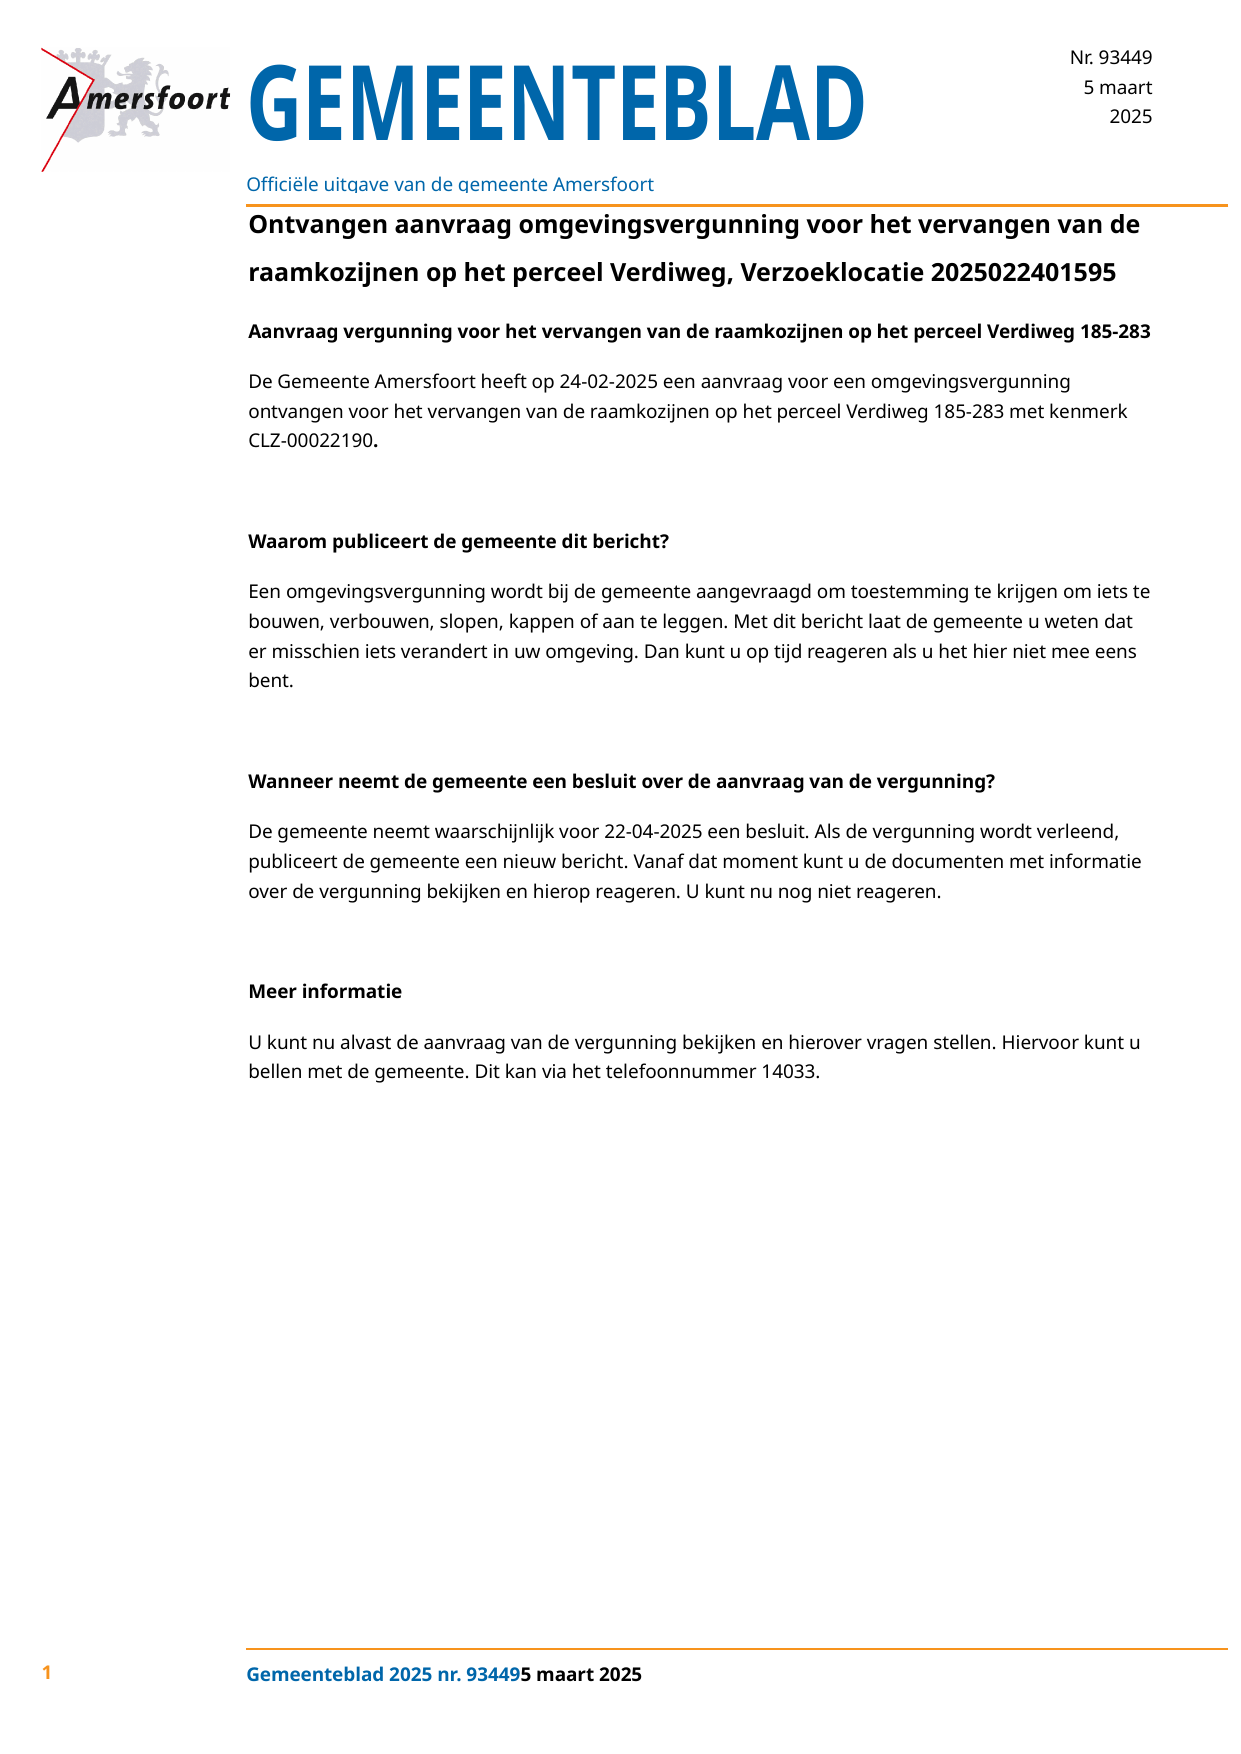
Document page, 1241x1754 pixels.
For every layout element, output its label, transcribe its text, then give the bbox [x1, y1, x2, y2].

text U kunt nu alvast de aanvraag van de vergunning bekijken en hierover vragen stellen. Hiervoor kunt u bellen met de gemeente. Dit kan via het telefoonnummer 14033. [248, 1029, 1152, 1084]
text Ontvangen aanvraag omgevingsvergunning voor het vervangen van de raamkozijnen op het perceel Verdiweg, Verzoeklocatie 2025022401595 [248, 207, 1152, 288]
text Wanneer neemt de gemeente een besluit over de aanvraag van de vergunning? [248, 768, 1152, 794]
text De gemeente neemt waarschijnlijk voor 22-04-2025 een besluit. Als de vergunning wordt verleend, publiceert de gemeente een nieuw bericht. Vanaf dat moment kunt u de documenten met informatie over de vergunning bekijken en hierop reageren. U kunt nu nog niet reageren. [248, 819, 1152, 904]
text Waarom publiceert de gemeente dit bericht? [248, 528, 1152, 554]
text De Gemeente Amersfoort heeft op 24-02-2025 een aanvraag voor een omgevingsvergunning ontvangen voor het vervangen van de raamkozijnen op het perceel Verdiweg 185-283 met kenmerk CLZ-00022190. [248, 368, 1152, 453]
text Meer informatie [248, 979, 1152, 1004]
text Aanvraag vergunning voor het vervangen van de raamkozijnen op het perceel Verdiweg 185-283 [248, 318, 1152, 344]
text Een omgevingsvergunning wordt bij de gemeente aangevraagd om toestemming te krijgen om iets te bouwen, verbouwen, slopen, kappen of aan te leggen. Met dit bericht laat de gemeente u weten dat er misschien iets verandert in uw omgeving. Dan kunt u op tijd reageren als u het hier niet mee eens bent. [248, 579, 1152, 693]
picture [41, 47, 231, 172]
